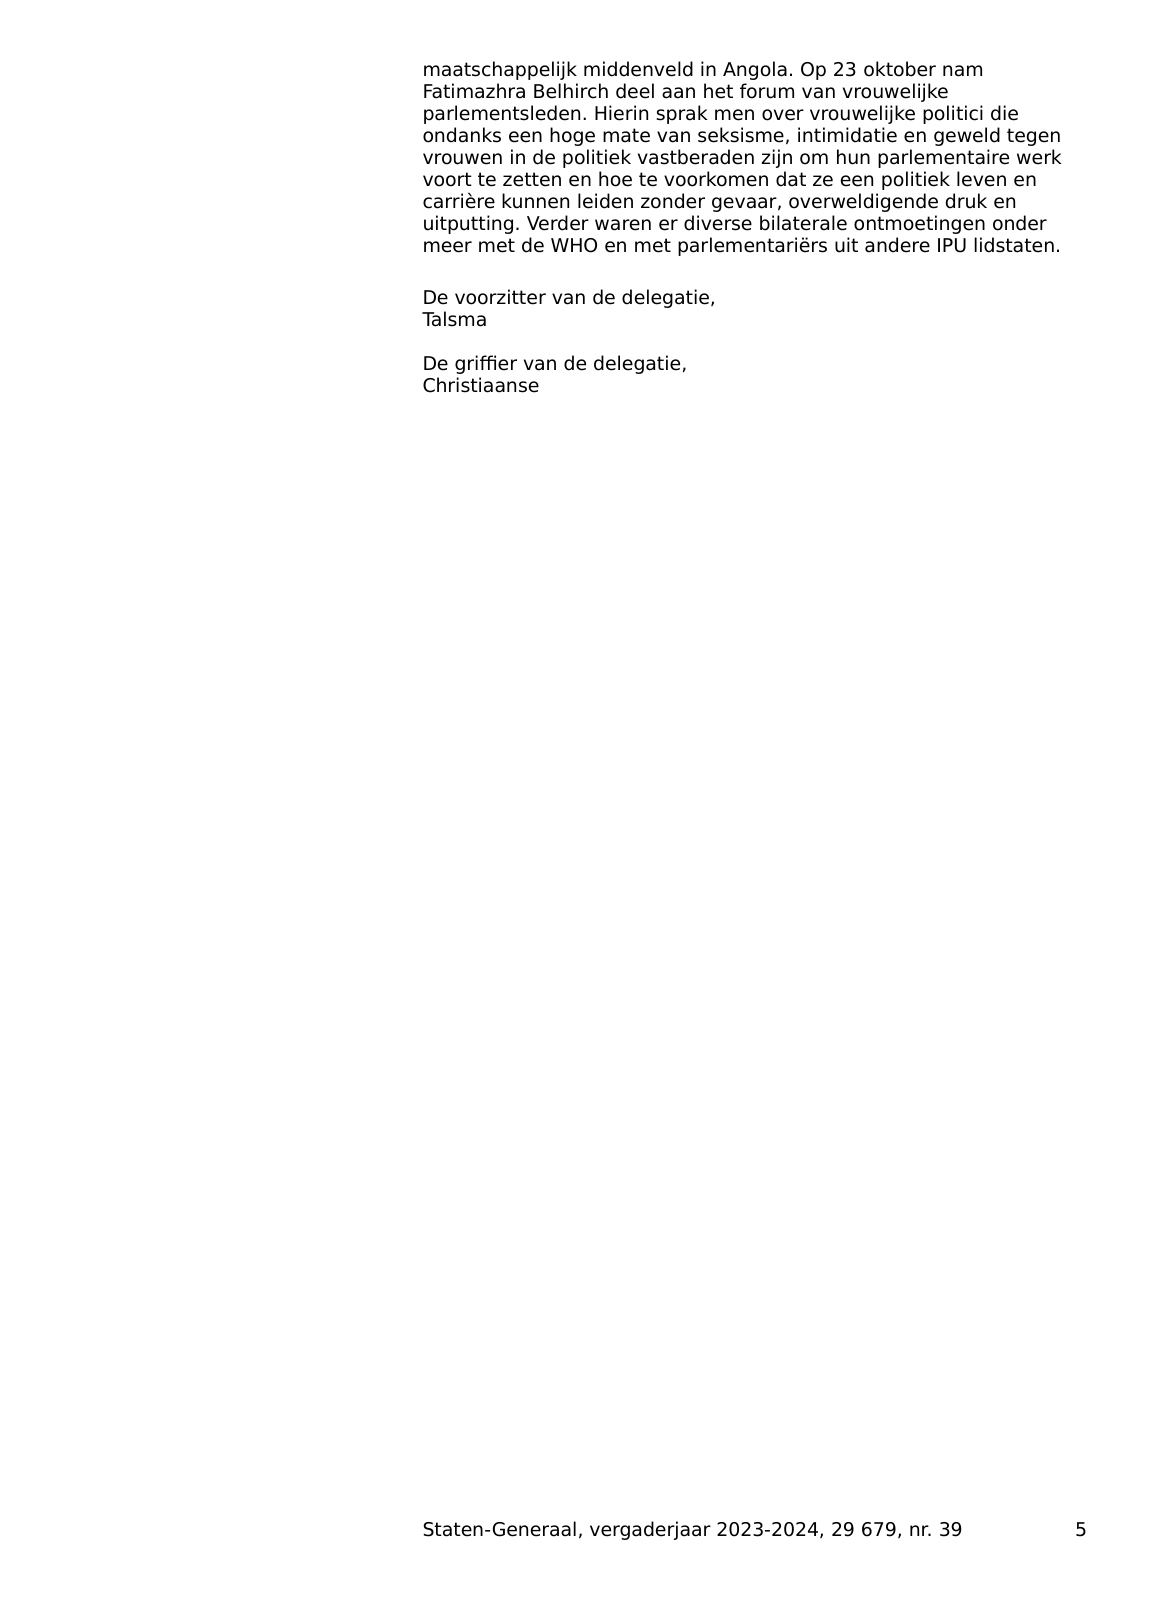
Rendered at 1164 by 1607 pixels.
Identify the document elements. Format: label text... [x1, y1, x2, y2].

text De voorzitter van de delegatie, Talsma [422, 287, 1087, 331]
text De griffier van de delegatie, Christiaanse [422, 353, 1087, 397]
text maatschappelijk middenveld in Angola. Op 23 oktober nam Fatimazhra Belhirch deel aan het forum van vrouwelijke parlementsleden. Hierin sprak men over vrouwelijke politici die ondanks een hoge mate van seksisme, intimidatie en geweld tegen vrouwen in de politiek vastberaden zijn om hun parlementaire werk voort te zetten en hoe te voorkomen dat ze een politiek leven en carrière kunnen leiden zonder gevaar, overweldigende druk en uitputting. Verder waren er diverse bilaterale ontmoetingen onder meer met de WHO en met parlementariërs uit andere IPU lidstaten. [422, 59, 1087, 257]
